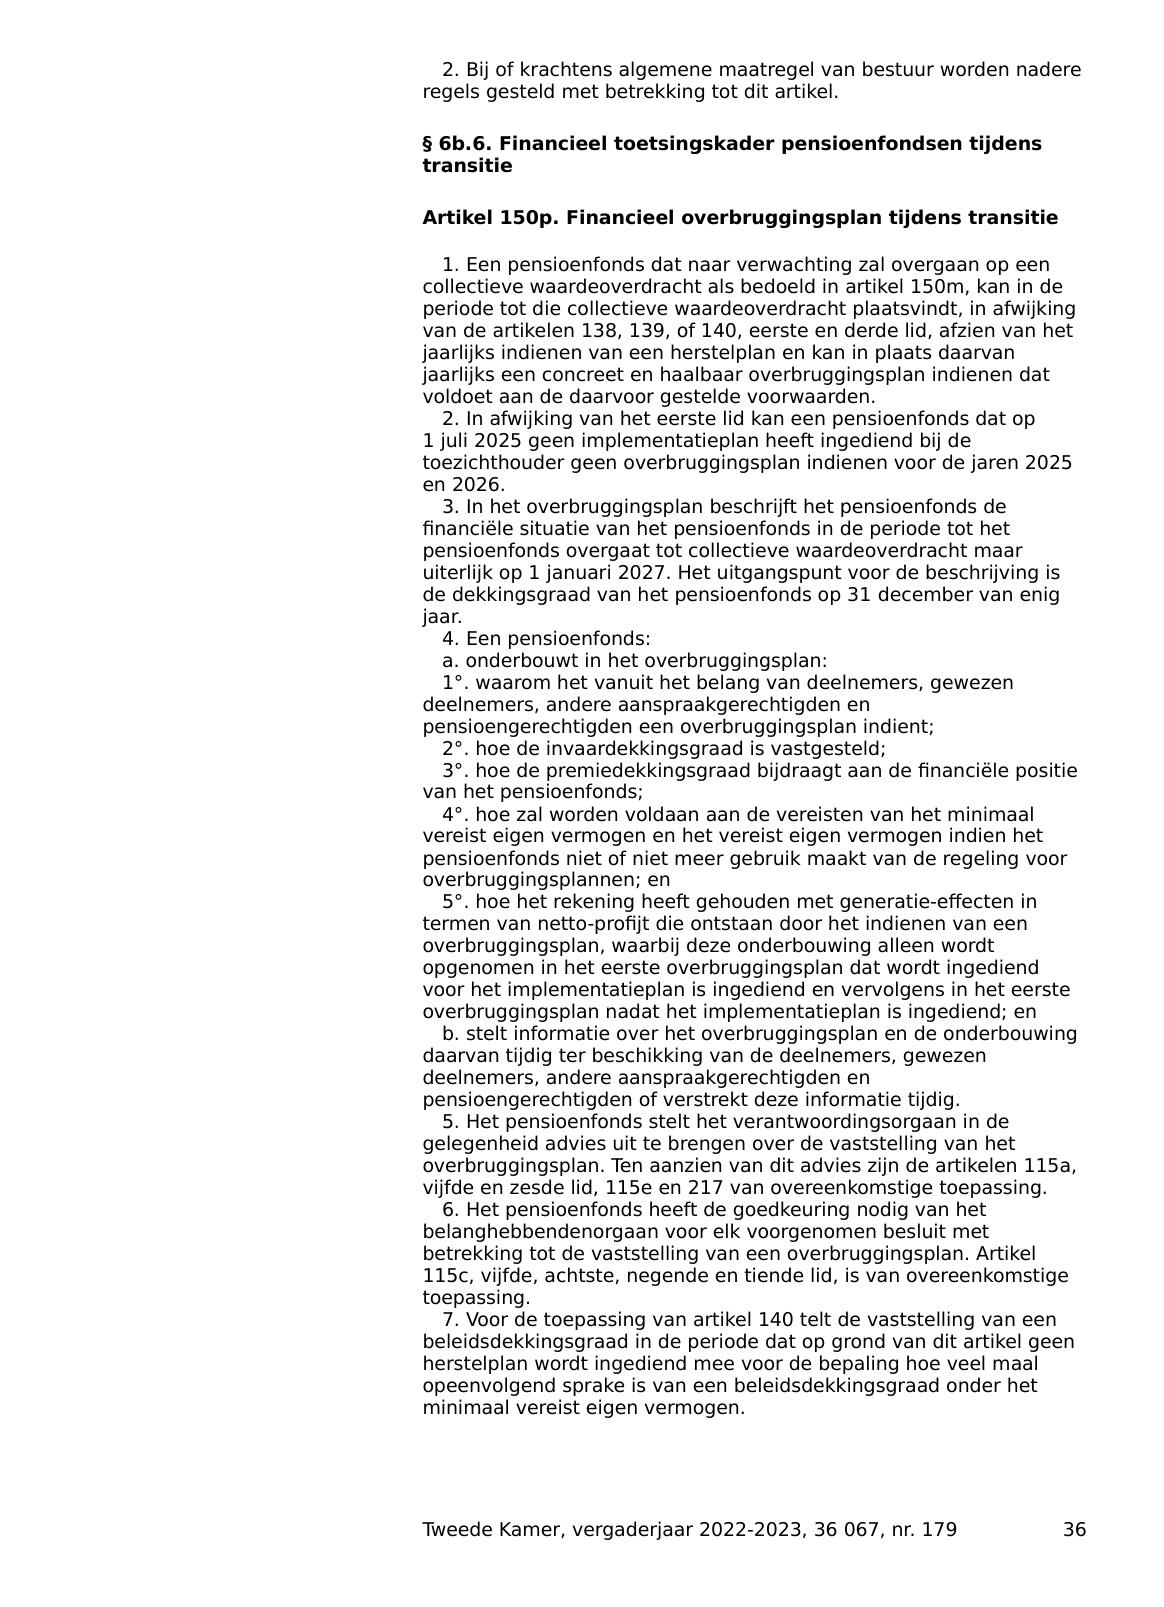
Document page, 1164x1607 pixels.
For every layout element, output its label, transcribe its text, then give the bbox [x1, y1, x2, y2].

text b. stelt informatie over het overbruggingsplan en de onderbouwing daarvan tijdig ter beschikking van de deelnemers, gewezen deelnemers, andere aanspraakgerechtigden en pensioengerechtigden of verstrekt deze informatie tijdig. [422, 1023, 1087, 1111]
text 2. Bij of krachtens algemene maatregel van bestuur worden nadere regels gesteld met betrekking tot dit artikel. [422, 59, 1087, 103]
text 4°. hoe zal worden voldaan aan de vereisten van het minimaal vereist eigen vermogen en het vereist eigen vermogen indien het pensioenfonds niet of niet meer gebruik maakt van de regeling voor overbruggingsplannen; en [422, 803, 1087, 891]
text 5. Het pensioenfonds stelt het verantwoordingsorgaan in de gelegenheid advies uit te brengen over de vaststelling van het overbruggingsplan. Ten aanzien van dit advies zijn de artikelen 115a, vijfde en zesde lid, 115e en 217 van overeenkomstige toepassing. [422, 1111, 1087, 1199]
text 5°. hoe het rekening heeft gehouden met generatie-effecten in termen van netto-profijt die ontstaan door het indienen van een overbruggingsplan, waarbij deze onderbouwing alleen wordt opgenomen in het eerste overbruggingsplan dat wordt ingediend voor het implementatieplan is ingediend en vervolgens in het eerste overbruggingsplan nadat het implementatieplan is ingediend; en [422, 891, 1087, 1023]
text 4. Een pensioenfonds: [422, 628, 1087, 649]
text 2°. hoe de invaardekkingsgraad is vastgesteld; [422, 737, 1087, 759]
subtitle Artikel 150p. Financieel overbruggingsplan tijdens transitie [422, 207, 1087, 229]
text 3°. hoe de premiedekkingsgraad bijdraagt aan de financiële positie van het pensioenfonds; [422, 759, 1087, 803]
text a. onderbouwt in het overbruggingsplan: [422, 649, 1087, 672]
text 2. In afwijking van het eerste lid kan een pensioenfonds dat op 1 juli 2025 geen implementatieplan heeft ingediend bij de toezichthouder geen overbruggingsplan indienen voor de jaren 2025 en 2026. [422, 408, 1087, 496]
text 1°. waarom het vanuit het belang van deelnemers, gewezen deelnemers, andere aanspraakgerechtigden en pensioengerechtigden een overbruggingsplan indient; [422, 672, 1087, 737]
text 7. Voor de toepassing van artikel 140 telt de vaststelling van een beleidsdekkingsgraad in de periode dat op grond van dit artikel geen herstelplan wordt ingediend mee voor de bepaling hoe veel maal opeenvolgend sprake is van een beleidsdekkingsgraad onder het minimaal vereist eigen vermogen. [422, 1309, 1087, 1419]
text 3. In het overbruggingsplan beschrijft het pensioenfonds de financiële situatie van het pensioenfonds in de periode tot het pensioenfonds overgaat tot collectieve waardeoverdracht maar uiterlijk op 1 januari 2027. Het uitgangspunt voor de beschrijving is de dekkingsgraad van het pensioenfonds op 31 december van enig jaar. [422, 496, 1087, 628]
text 6. Het pensioenfonds heeft de goedkeuring nodig van het belanghebbendenorgaan voor elk voorgenomen besluit met betrekking tot de vaststelling van een overbruggingsplan. Artikel 115c, vijfde, achtste, negende en tiende lid, is van overeenkomstige toepassing. [422, 1199, 1087, 1309]
text 1. Een pensioenfonds dat naar verwachting zal overgaan op een collectieve waardeoverdracht als bedoeld in artikel 150m, kan in de periode tot die collectieve waardeoverdracht plaatsvindt, in afwijking van de artikelen 138, 139, of 140, eerste en derde lid, afzien van het jaarlijks indienen van een herstelplan en kan in plaats daarvan jaarlijks een concreet en haalbaar overbruggingsplan indienen dat voldoet aan de daarvoor gestelde voorwaarden. [422, 254, 1087, 408]
subtitle § 6b.6. Financieel toetsingskader pensioenfondsen tijdens transitie [422, 133, 1087, 177]
